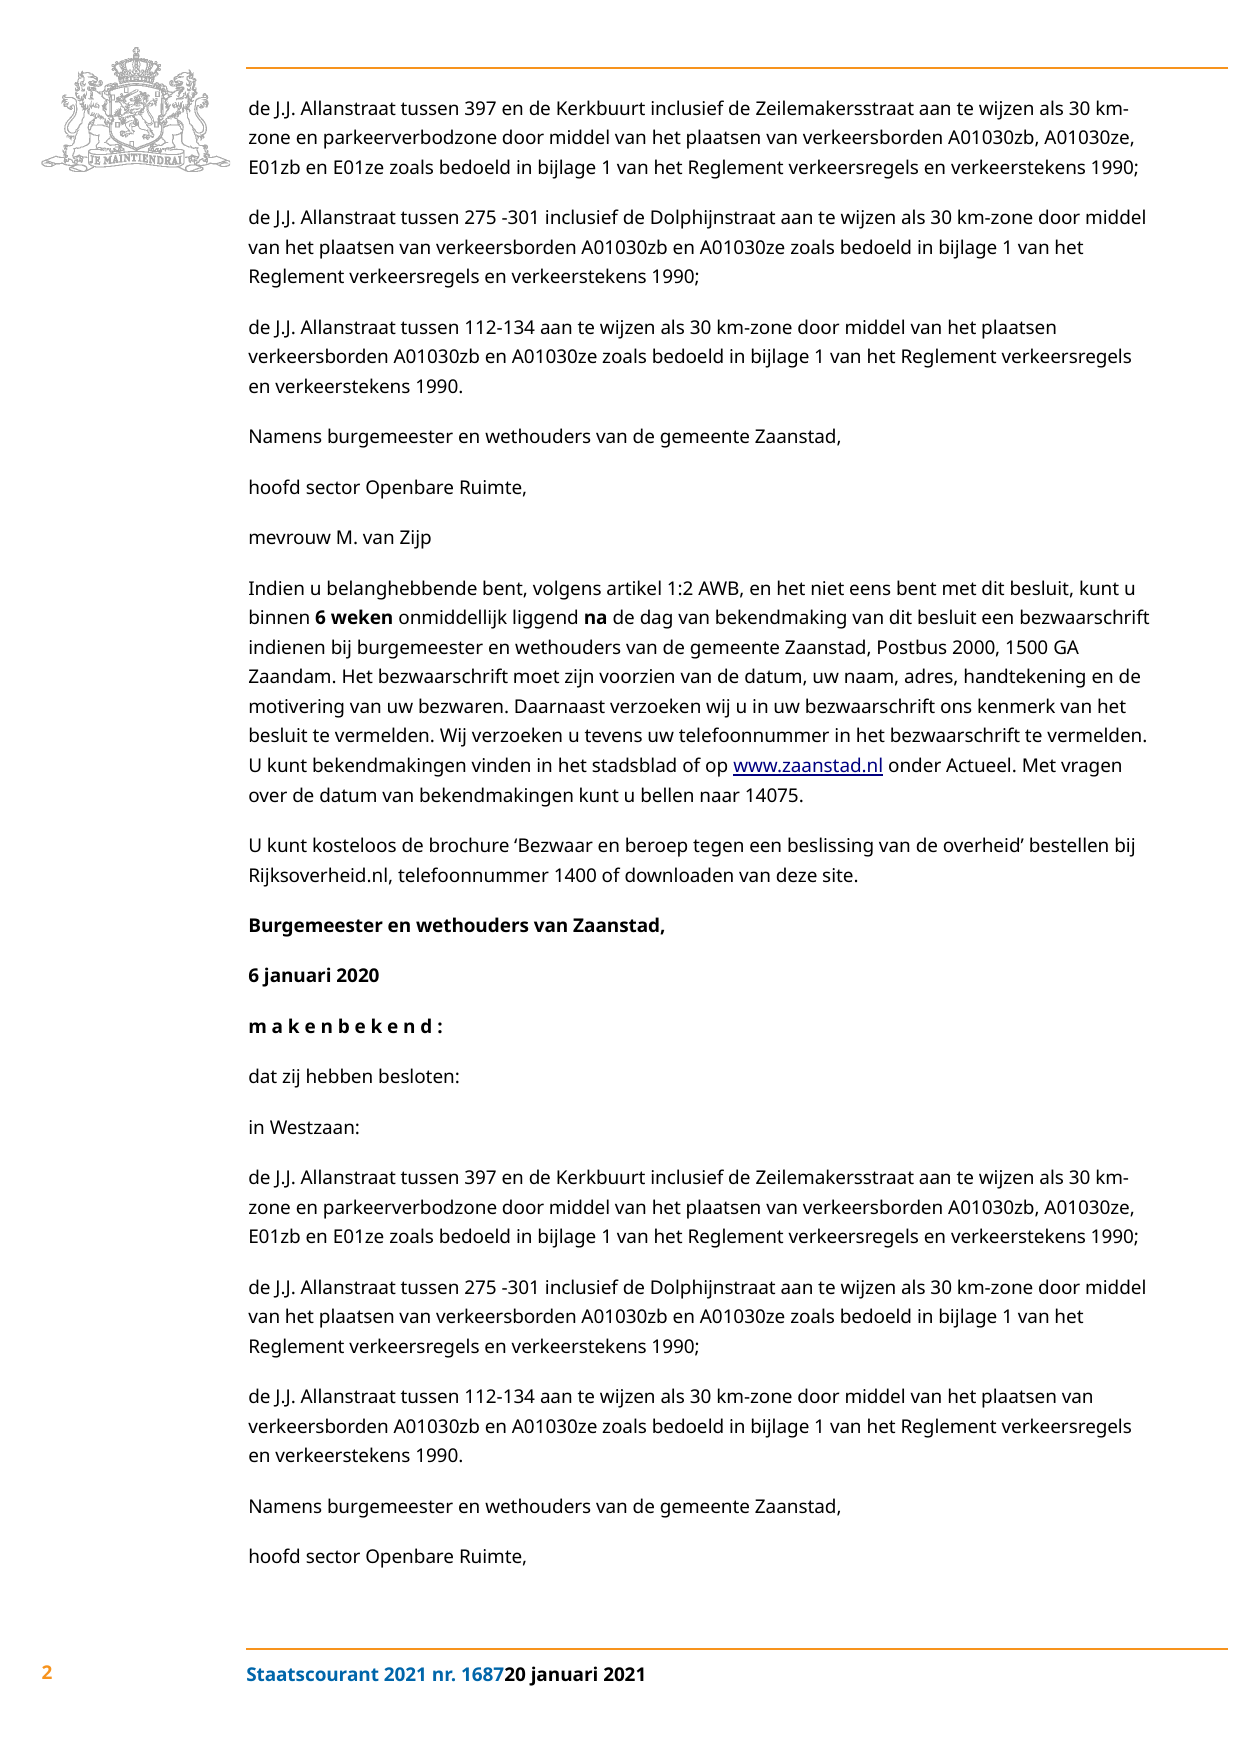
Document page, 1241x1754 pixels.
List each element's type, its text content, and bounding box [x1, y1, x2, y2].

text Burgemeester en wethouders van Zaanstad, [248, 912, 1152, 938]
text de J.J. Allanstraat tussen 112-134 aan te wijzen als 30 km-zone door middel van het plaatsen verkeersborden A01030zb en A01030ze zoals bedoeld in bijlage 1 van het Reglement verkeersregels en verkeerstekens 1990. [248, 314, 1152, 399]
text Indien u belanghebbende bent, volgens artikel 1:2 AWB, en het niet eens bent met dit besluit, kunt u binnen 6 weken onmiddellijk liggend na de dag van bekendmaking van dit besluit een bezwaarschrift indienen bij burgemeester en wethouders van de gemeente Zaanstad, Postbus 2000, 1500 GA Zaandam. Het bezwaarschrift moet zijn voorzien van de datum, uw naam, adres, handtekening en de motivering van uw bezwaren. Daarnaast verzoeken wij u in uw bezwaarschrift ons kenmerk van het besluit te vermelden. Wij verzoeken u tevens uw telefoonnummer in het bezwaarschrift te vermelden. U kunt bekendmakingen vinden in het stadsblad of op www.zaanstad.nl onder Actueel. Met vragen over de datum van bekendmakingen kunt u bellen naar 14075. [248, 575, 1152, 808]
picture [41, 47, 231, 172]
text m a k e n b e k e n d : [248, 1013, 1152, 1039]
text mevrouw M. van Zijp [248, 524, 1152, 550]
text hoofd sector Openbare Ruimte, [248, 474, 1152, 500]
text de J.J. Allanstraat tussen 112-134 aan te wijzen als 30 km-zone door middel van het plaatsen van verkeersborden A01030zb en A01030ze zoals bedoeld in bijlage 1 van het Reglement verkeersregels en verkeerstekens 1990. [248, 1383, 1152, 1468]
text dat zij hebben besloten: [248, 1063, 1152, 1089]
text Namens burgemeester en wethouders van de gemeente Zaanstad, [248, 1493, 1152, 1519]
text de J.J. Allanstraat tussen 397 en de Kerkbuurt inclusief de Zeilemakersstraat aan te wijzen als 30 km-zone en parkeerverbodzone door middel van het plaatsen van verkeersborden A01030zb, A01030ze, E01zb en E01ze zoals bedoeld in bijlage 1 van het Reglement verkeersregels en verkeerstekens 1990; [248, 95, 1152, 180]
text hoofd sector Openbare Ruimte, [248, 1543, 1152, 1569]
text de J.J. Allanstraat tussen 397 en de Kerkbuurt inclusief de Zeilemakersstraat aan te wijzen als 30 km-zone en parkeerverbodzone door middel van het plaatsen van verkeersborden A01030zb, A01030ze, E01zb en E01ze zoals bedoeld in bijlage 1 van het Reglement verkeersregels en verkeerstekens 1990; [248, 1164, 1152, 1249]
text de J.J. Allanstraat tussen 275 -301 inclusief de Dolphijnstraat aan te wijzen als 30 km-zone door middel van het plaatsen van verkeersborden A01030zb en A01030ze zoals bedoeld in bijlage 1 van het Reglement verkeersregels en verkeerstekens 1990; [248, 1274, 1152, 1359]
text Namens burgemeester en wethouders van de gemeente Zaanstad, [248, 423, 1152, 449]
text 6 januari 2020 [248, 963, 1152, 988]
text U kunt kosteloos de brochure ‘Bezwaar en beroep tegen een beslissing van de overheid’ bestellen bij Rijksoverheid.nl, telefoonnummer 1400 of downloaden van deze site. [248, 832, 1152, 888]
text in Westzaan: [248, 1114, 1152, 1140]
text de J.J. Allanstraat tussen 275 -301 inclusief de Dolphijnstraat aan te wijzen als 30 km-zone door middel van het plaatsen van verkeersborden A01030zb en A01030ze zoals bedoeld in bijlage 1 van het Reglement verkeersregels en verkeerstekens 1990; [248, 204, 1152, 289]
